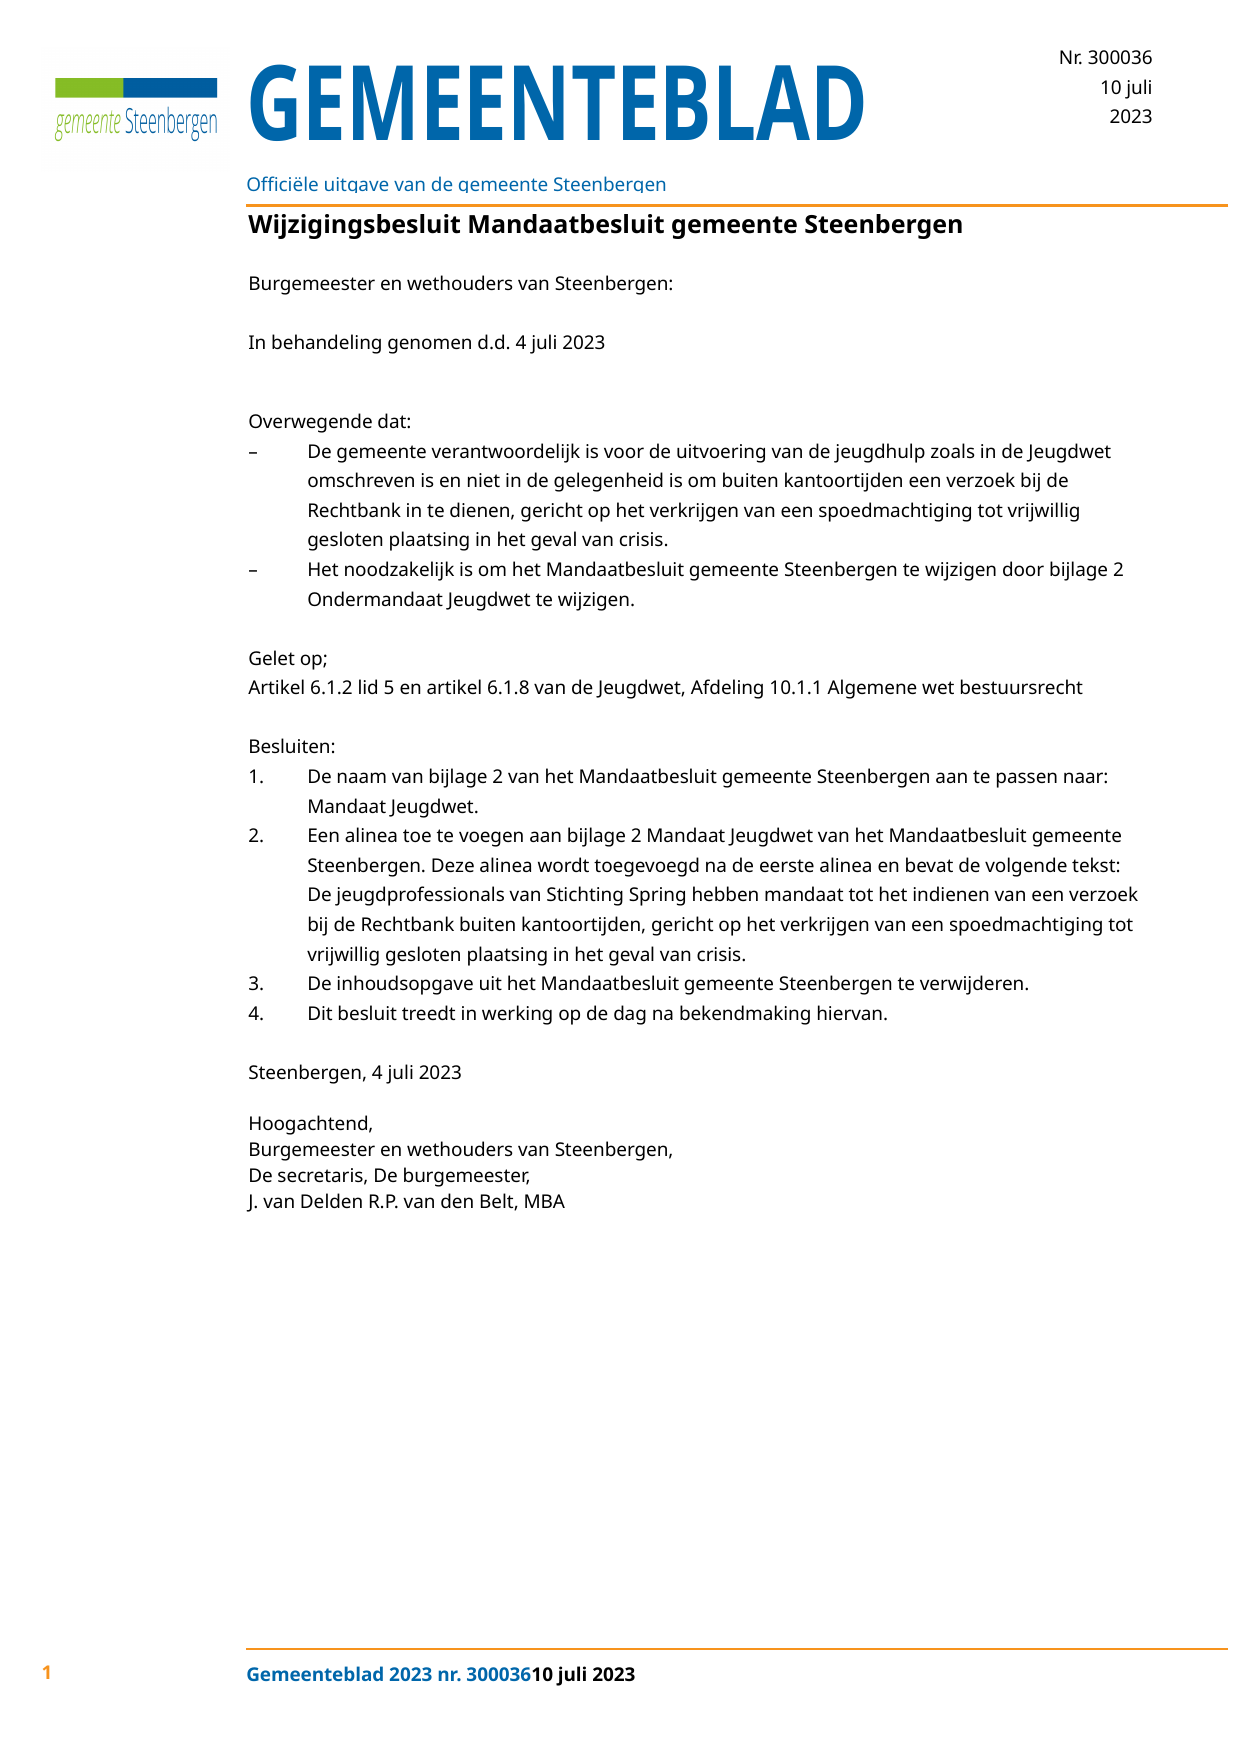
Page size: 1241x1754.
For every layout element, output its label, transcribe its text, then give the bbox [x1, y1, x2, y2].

text De secretaris, De burgemeester, [248, 1162, 1152, 1188]
list De naam van bijlage 2 van het Mandaatbesluit gemeente Steenbergen aan te passen naar: Mandaat Jeugdwet. [248, 763, 1152, 819]
picture [41, 47, 231, 172]
text Overwegende dat: [248, 408, 1152, 434]
text J. van Delden R.P. van den Belt, MBA [248, 1188, 1152, 1213]
text Burgemeester en wethouders van Steenbergen: [248, 270, 1152, 296]
text In behandeling genomen d.d. 4 juli 2023 [248, 329, 1152, 355]
list De gemeente verantwoordelijk is voor de uitvoering van de jeugdhulp zoals in de Jeugdwet omschreven is en niet in de gelegenheid is om buiten kantoortijden een verzoek bij de Rechtbank in te dienen, gericht op het verkrijgen van een spoedmachtiging tot vrijwillig gesloten plaatsing in het geval van crisis. [248, 438, 1152, 552]
text Artikel 6.1.2 lid 5 en artikel 6.1.8 van de Jeugdwet, Afdeling 10.1.1 Algemene wet bestuursrecht [248, 674, 1152, 700]
list Een alinea toe te voegen aan bijlage 2 Mandaat Jeugdwet van het Mandaatbesluit gemeente Steenbergen. Deze alinea wordt toegevoegd na de eerste alinea en bevat de volgende tekst: [248, 822, 1152, 878]
list De inhoudsopgave uit het Mandaatbesluit gemeente Steenbergen te verwijderen. [248, 970, 1152, 996]
list De jeugdprofessionals van Stichting Spring hebben mandaat tot het indienen van een verzoek bij de Rechtbank buiten kantoortijden, gericht op het verkrijgen van een spoedmachtiging tot vrijwillig gesloten plaatsing in het geval van crisis. [248, 882, 1152, 967]
text Gelet op; [248, 645, 1152, 671]
text Besluiten: [248, 734, 1152, 759]
text Hoogachtend, [248, 1111, 1152, 1136]
list Het noodzakelijk is om het Mandaatbesluit gemeente Steenbergen te wijzigen door bijlage 2 Ondermandaat Jeugdwet te wijzigen. [248, 556, 1152, 612]
list Dit besluit treedt in werking op de dag na bekendmaking hiervan. [248, 1000, 1152, 1026]
text Burgemeester en wethouders van Steenbergen, [248, 1136, 1152, 1162]
text Wijzigingsbesluit Mandaatbesluit gemeente Steenbergen [248, 207, 1152, 241]
text Steenbergen, 4 juli 2023 [248, 1059, 1152, 1085]
